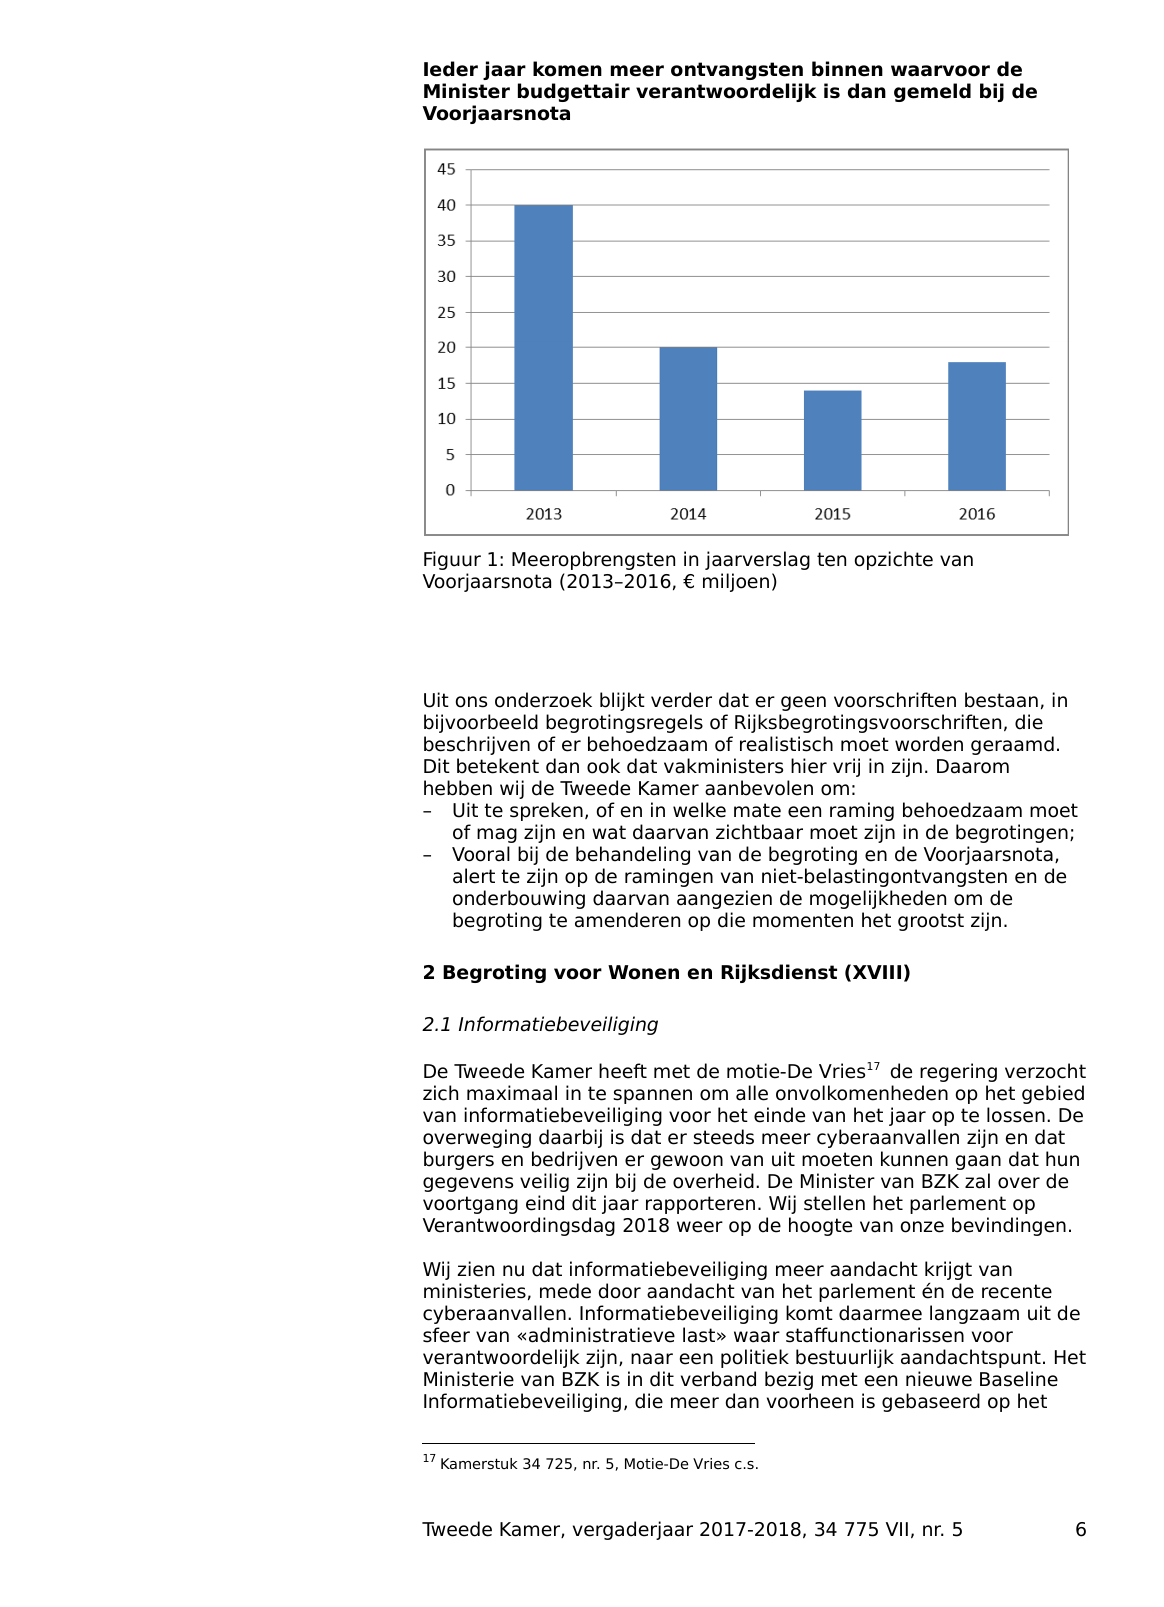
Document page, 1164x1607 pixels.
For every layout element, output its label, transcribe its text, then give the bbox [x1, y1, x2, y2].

subtitle Ieder jaar komen meer ontvangsten binnen waarvoor de Minister budgettair verantwoordelijk is dan gemeld bij de Voorjaarsnota [422, 59, 1087, 125]
subtitle 2.1 Informatiebeveiliging [422, 1014, 1087, 1036]
subtitle 2 Begroting voor Wonen en Rijksdienst (XVIII) [422, 962, 1087, 984]
text De Tweede Kamer heeft met de motie-De Vries de regering verzocht zich maximaal in te spannen om alle onvolkomenheden op het gebied van informatiebeveiliging voor het einde van het jaar op te lossen. De overweging daarbij is dat er steeds meer cyberaanvallen zijn en dat burgers en bedrijven er gewoon van uit moeten kunnen gaan dat hun gegevens veilig zijn bij de overheid. De Minister van BZK zal over de voortgang eind dit jaar rapporteren. Wij stellen het parlement op Verantwoordingsdag 2018 weer op de hoogte van onze bevindingen. [422, 1061, 1087, 1236]
picture [422, 147, 1072, 537]
text – Vooral bij de behandeling van de begroting en de Voorjaarsnota, alert te zijn op de ramingen van niet-belastingontvangsten en de onderbouwing daarvan aangezien de mogelijkheden om de begroting te amenderen op die momenten het grootst zijn. [422, 844, 1087, 932]
text Kamerstuk 34 725, nr. 5, Motie-De Vries c.s. [422, 1452, 1087, 1474]
text Wij zien nu dat informatiebeveiliging meer aandacht krijgt van ministeries, mede door aandacht van het parlement én de recente cyberaanvallen. Informatiebeveiliging komt daarmee langzaam uit de sfeer van «administratieve last» waar staffunctionarissen voor verantwoordelijk zijn, naar een politiek bestuurlijk aandachtspunt. Het Ministerie van BZK is in dit verband bezig met een nieuwe Baseline Informatiebeveiliging, die meer dan voorheen is gebaseerd op het [422, 1259, 1087, 1412]
text Figuur 1: Meeropbrengsten in jaarverslag ten opzichte van Voorjaarsnota (2013–2016, € miljoen) [422, 549, 1072, 593]
text Uit ons onderzoek blijkt verder dat er geen voorschriften bestaan, in bijvoorbeeld begrotingsregels of Rijksbegrotingsvoorschriften, die beschrijven of er behoedzaam of realistisch moet worden geraamd. Dit betekent dan ook dat vakministers hier vrij in zijn. Daarom hebben wij de Tweede Kamer aanbevolen om: [422, 690, 1087, 800]
text – Uit te spreken, of en in welke mate een raming behoedzaam moet of mag zijn en wat daarvan zichtbaar moet zijn in de begrotingen; [422, 800, 1087, 844]
